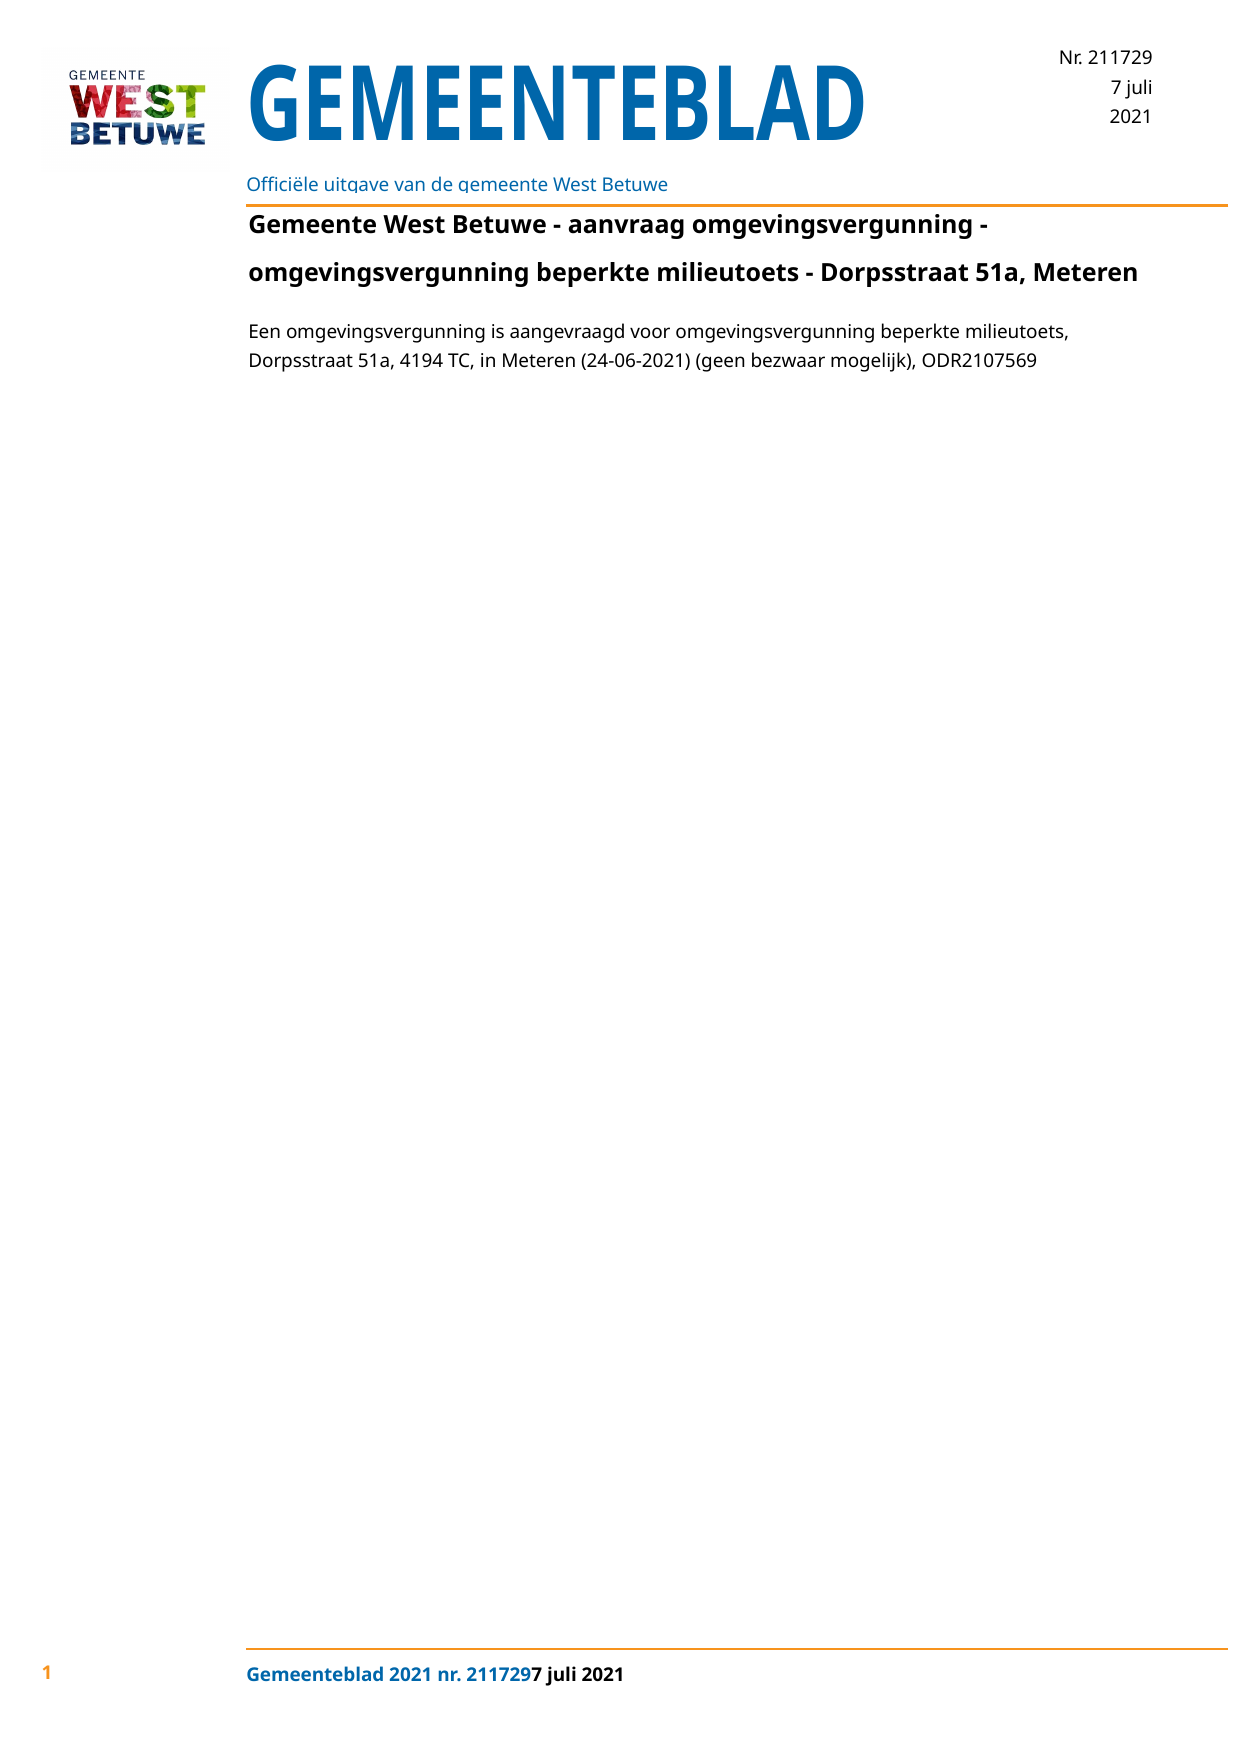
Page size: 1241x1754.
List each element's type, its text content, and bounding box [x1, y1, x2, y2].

text Een omgevingsvergunning is aangevraagd voor omgevingsvergunning beperkte milieutoets, Dorpsstraat 51a, 4194 TC, in Meteren (24-06-2021) (geen bezwaar mogelijk), ODR2107569 [248, 318, 1152, 373]
text Gemeente West Betuwe - aanvraag omgevingsvergunning - omgevingsvergunning beperkte milieutoets - Dorpsstraat 51a, Meteren [248, 207, 1152, 288]
picture [41, 47, 231, 172]
